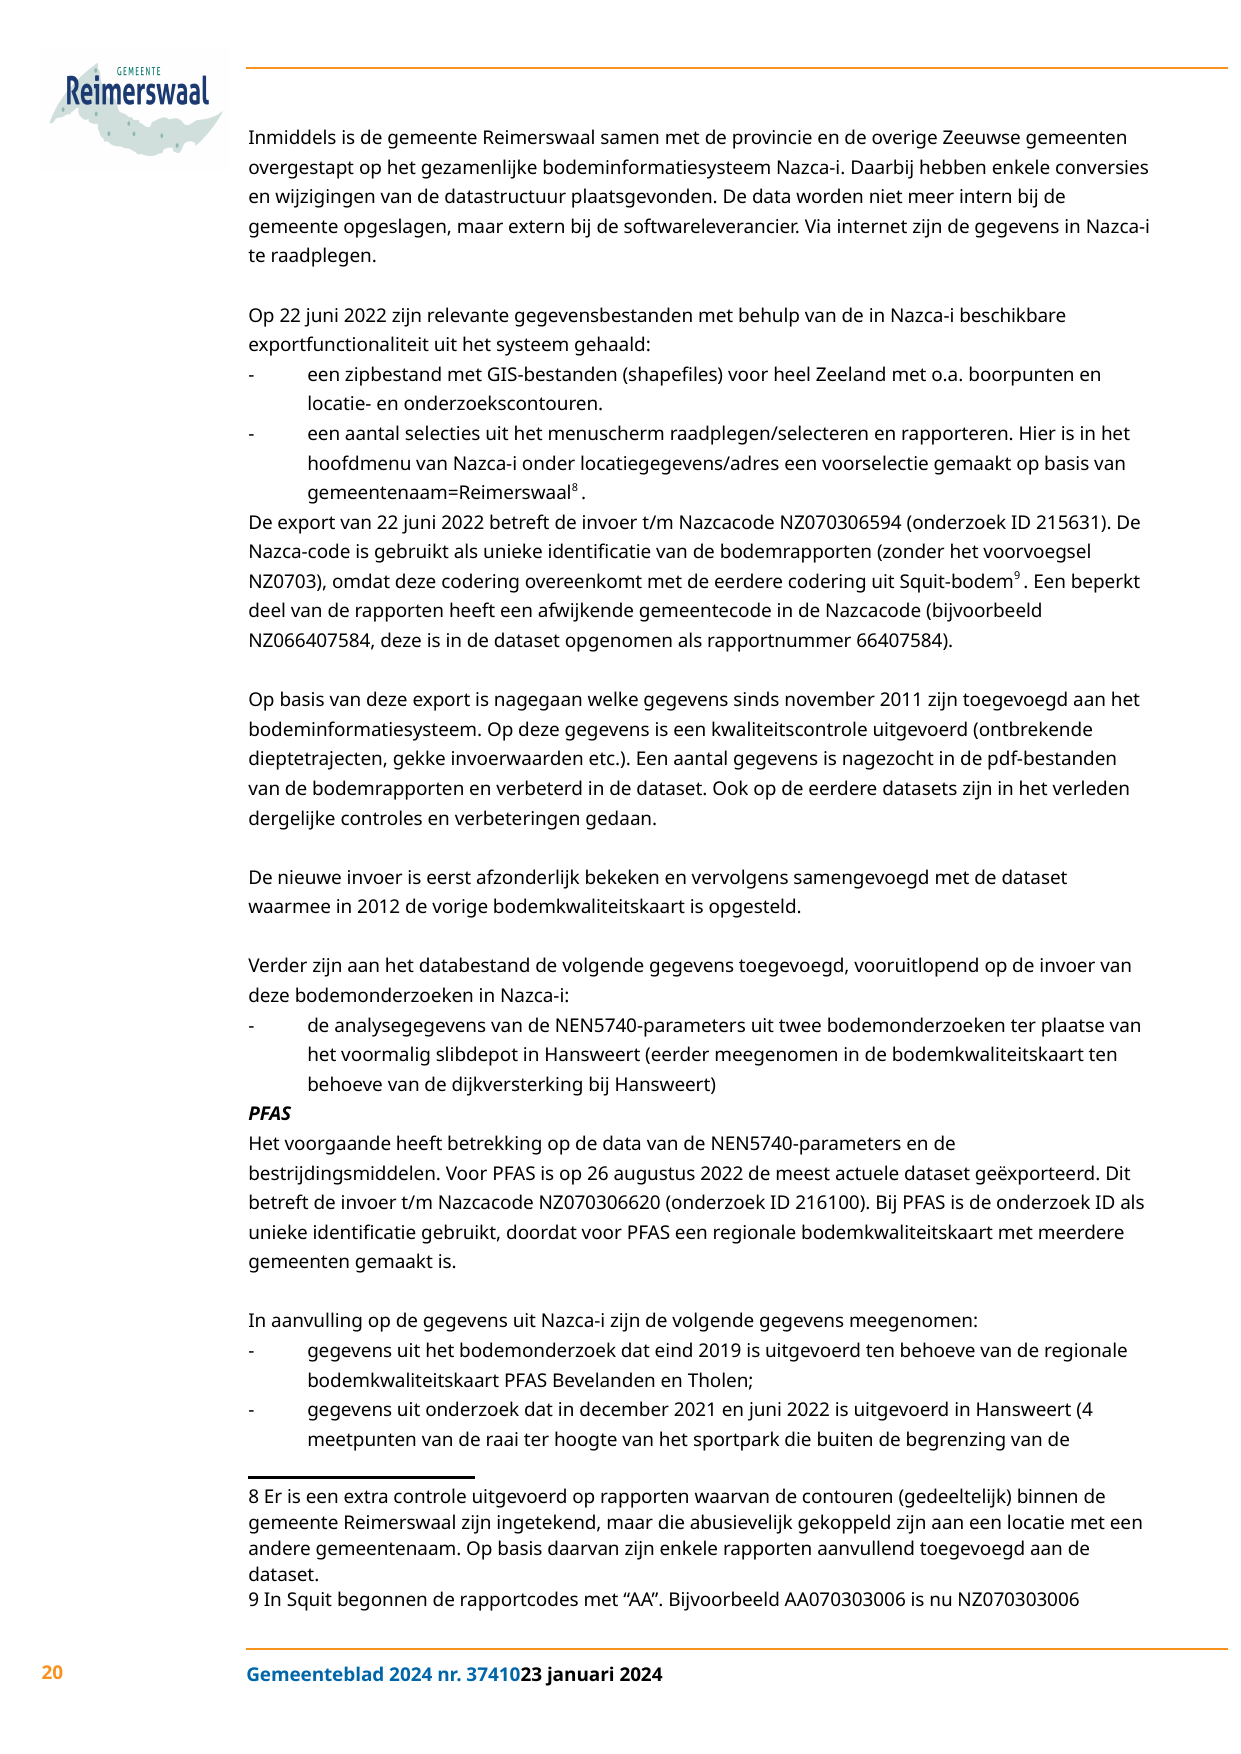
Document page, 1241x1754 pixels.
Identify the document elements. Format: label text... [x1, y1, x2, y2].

list gegevens uit onderzoek dat in december 2021 en juni 2022 is uitgevoerd in Hansweert (4 meetpunten van de raai ter hoogte van het sportpark die buiten de begrenzing van de [248, 1396, 1152, 1452]
text PFAS [248, 1101, 1152, 1126]
list gegevens uit het bodemonderzoek dat eind 2019 is uitgevoerd ten behoeve van de regionale bodemkwaliteitskaart PFAS Bevelanden en Tholen; [248, 1337, 1152, 1393]
text In aanvulling op de gegevens uit Nazca-i zijn de volgende gegevens meegenomen: [248, 1308, 1152, 1333]
text Op 22 juni 2022 zijn relevante gegevensbestanden met behulp van de in Nazca-i beschikbare exportfunctionaliteit uit het systeem gehaald: [248, 302, 1152, 357]
picture [41, 47, 231, 172]
list een zipbestand met GIS-bestanden (shapefiles) voor heel Zeeland met o.a. boorpunten en locatie- en onderzoekscontouren. [248, 361, 1152, 416]
list Er is een extra controle uitgevoerd op rapporten waarvan de contouren (gedeeltelijk) binnen de gemeente Reimerswaal zijn ingetekend, maar die abusievelijk gekoppeld zijn aan een locatie met een andere gemeentenaam. Op basis daarvan zijn enkele rapporten aanvullend toegevoegd aan de dataset. [248, 1483, 1152, 1586]
text Verder zijn aan het databestand de volgende gegevens toegevoegd, vooruitlopend op de invoer van deze bodemonderzoeken in Nazca-i: [248, 953, 1152, 1008]
list de analysegegevens van de NEN5740-parameters uit twee bodemonderzoeken ter plaatse van het voormalig slibdepot in Hansweert (eerder meegenomen in de bodemkwaliteitskaart ten behoeve van de dijkversterking bij Hansweert) [248, 1012, 1152, 1097]
text Het voorgaande heeft betrekking op de data van de NEN5740-parameters en de bestrijdingsmiddelen. Voor PFAS is op 26 augustus 2022 de meest actuele dataset geëxporteerd. Dit betreft de invoer t/m Nazcacode NZ070306620 (onderzoek ID 216100). Bij PFAS is de onderzoek ID als unieke identificatie gebruikt, doordat voor PFAS een regionale bodemkwaliteitskaart met meerdere gemeenten gemaakt is. [248, 1130, 1152, 1274]
text Inmiddels is de gemeente Reimerswaal samen met de provincie en de overige Zeeuwse gemeenten overgestapt op het gezamenlijke bodeminformatiesysteem Nazca-i. Daarbij hebben enkele conversies en wijzigingen van de datastructuur plaatsgevonden. De data worden niet meer intern bij de gemeente opgeslagen, maar extern bij de softwareleverancier. Via internet zijn de gegevens in Nazca-i te raadplegen. [248, 124, 1152, 268]
text De export van 22 juni 2022 betreft de invoer t/m Nazcacode NZ070306594 (onderzoek ID 215631). De Nazca-code is gebruikt als unieke identificatie van de bodemrapporten (zonder het voorvoegsel NZ0703), omdat deze codering overeenkomt met de eerdere codering uit Squit-bodem. Een beperkt deel van de rapporten heeft een afwijkende gemeentecode in de Nazcacode (bijvoorbeeld NZ066407584, deze is in de dataset opgenomen als rapportnummer 66407584). [248, 509, 1152, 653]
text De nieuwe invoer is eerst afzonderlijk bekeken en vervolgens samengevoegd met de dataset waarmee in 2012 de vorige bodemkwaliteitskaart is opgesteld. [248, 864, 1152, 919]
text Op basis van deze export is nagegaan welke gegevens sinds november 2011 zijn toegevoegd aan het bodeminformatiesysteem. Op deze gegevens is een kwaliteitscontrole uitgevoerd (ontbrekende dieptetrajecten, gekke invoerwaarden etc.). Een aantal gegevens is nagezocht in de pdf-bestanden van de bodemrapporten en verbeterd in de dataset. Ook op de eerdere datasets zijn in het verleden dergelijke controles en verbeteringen gedaan. [248, 686, 1152, 831]
list een aantal selecties uit het menuscherm raadplegen/selecteren en rapporteren. Hier is in het hoofdmenu van Nazca-i onder locatiegegevens/adres een voorselectie gemaakt op basis van gemeentenaam=Reimerswaal. [248, 420, 1152, 505]
text In Squit begonnen de rapportcodes met “AA”. Bijvoorbeeld AA070303006 is nu NZ070303006 [248, 1586, 1152, 1612]
